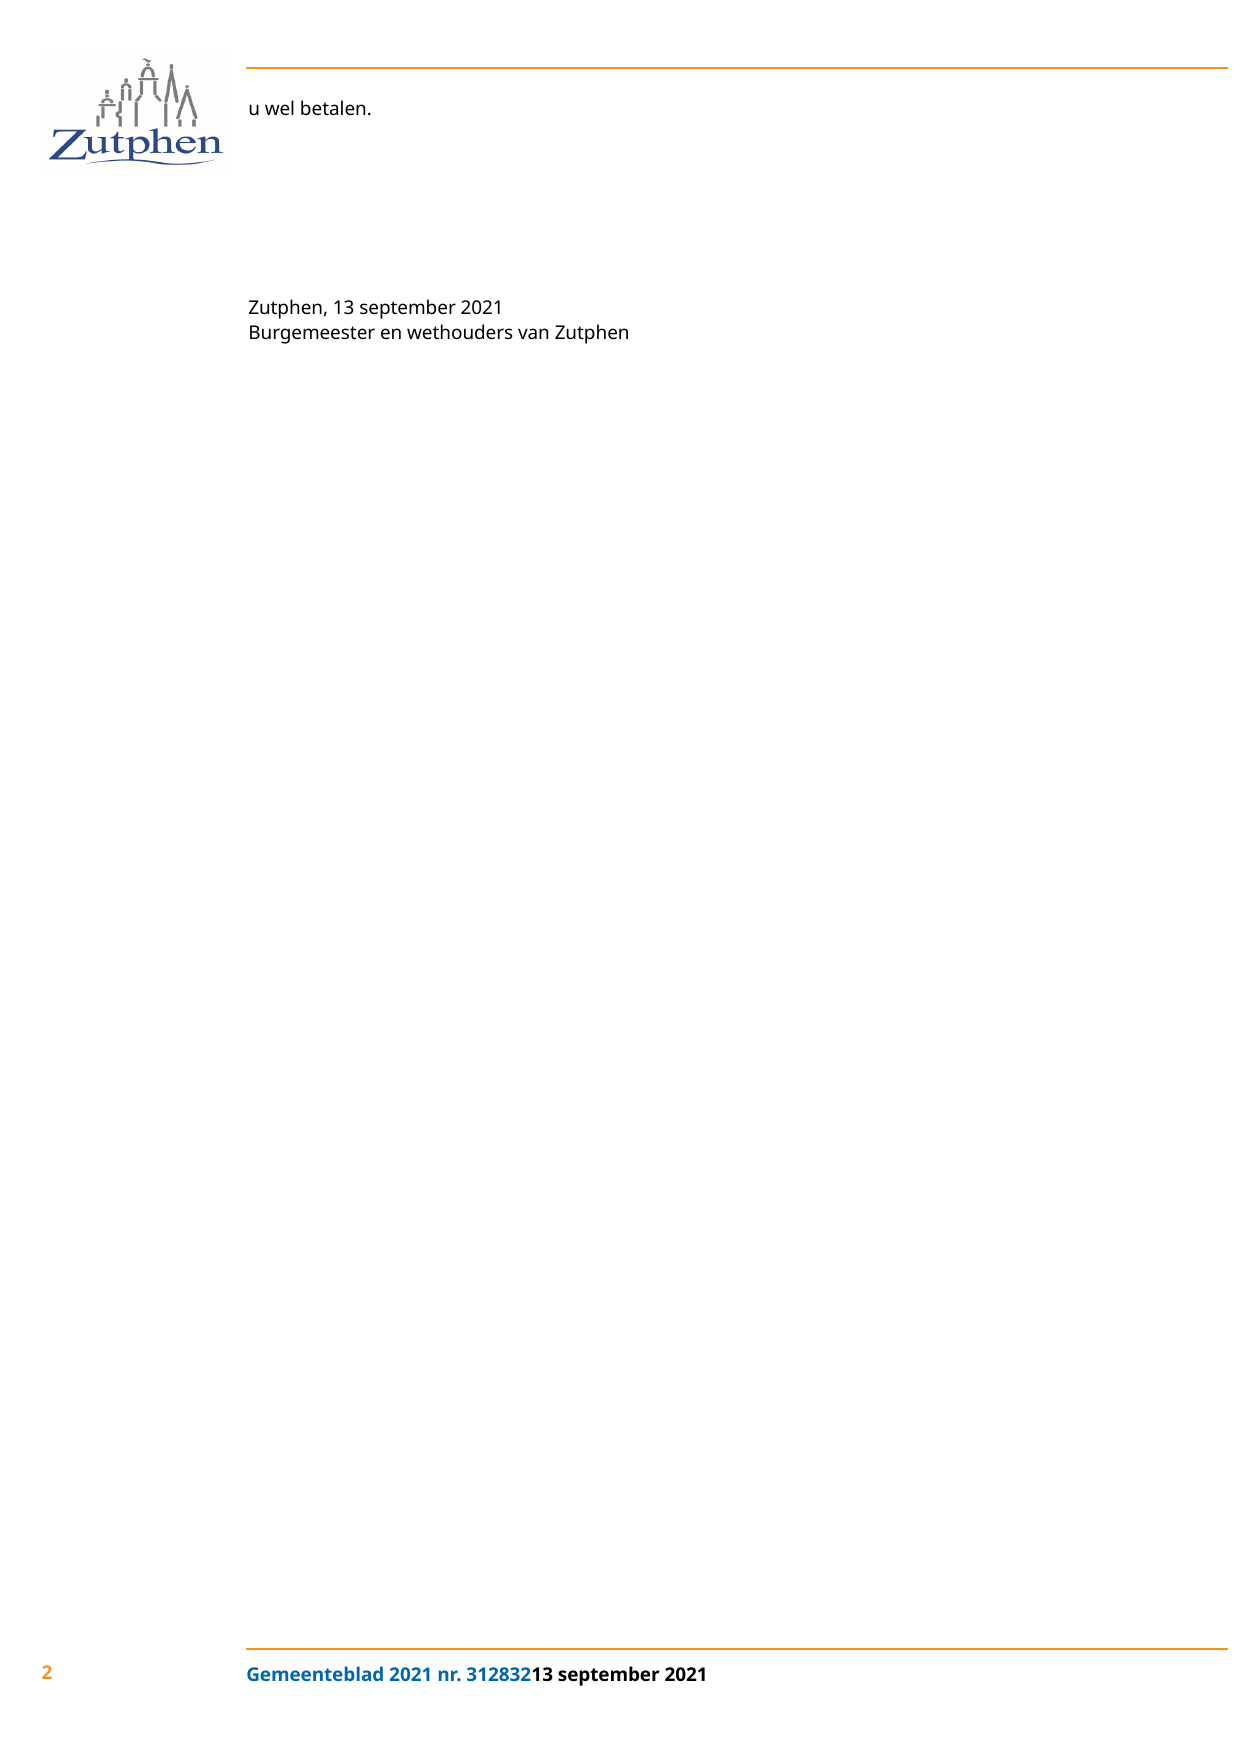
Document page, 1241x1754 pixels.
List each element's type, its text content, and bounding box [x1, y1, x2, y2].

text Zutphen, 13 september 2021 [248, 294, 1152, 319]
text Burgemeester en wethouders van Zutphen [248, 319, 1152, 345]
text u wel betalen. [248, 95, 1152, 121]
picture [41, 47, 231, 172]
